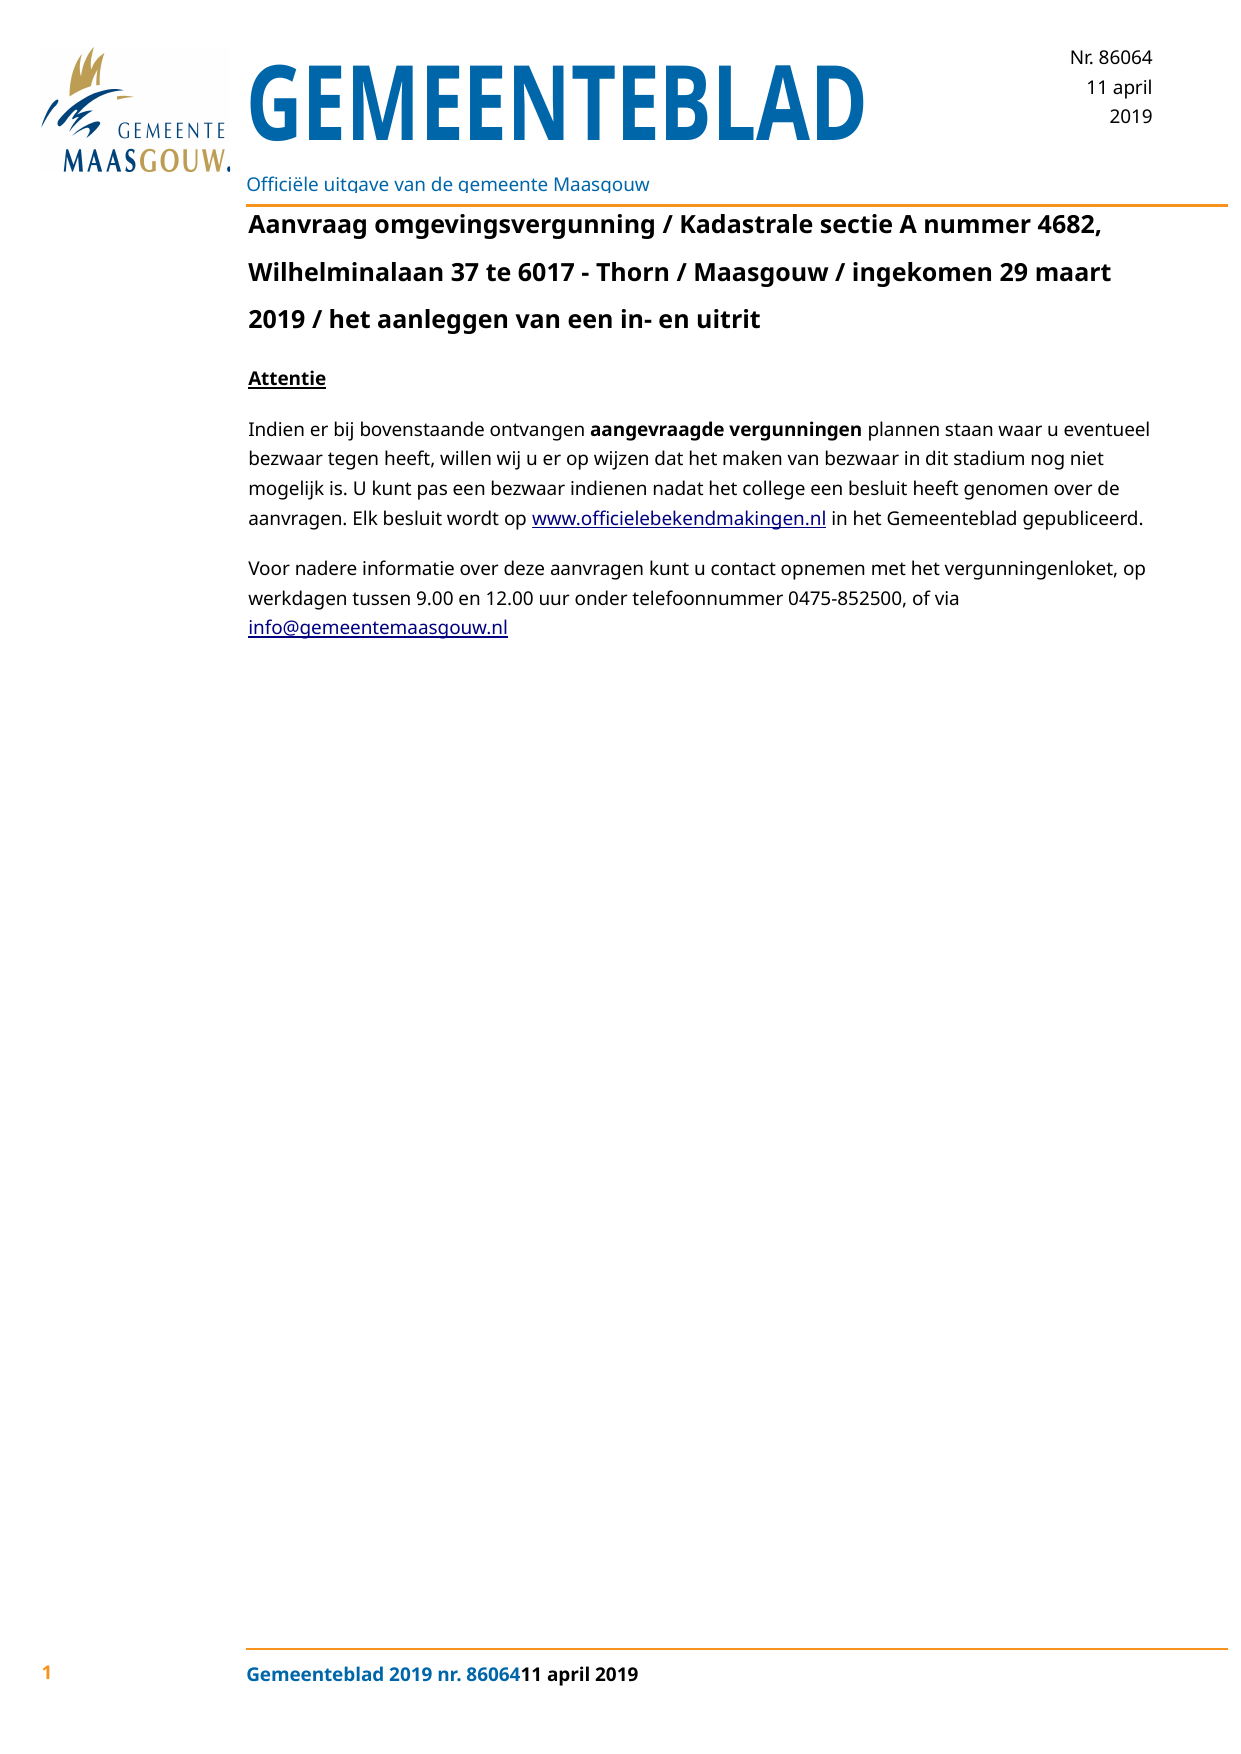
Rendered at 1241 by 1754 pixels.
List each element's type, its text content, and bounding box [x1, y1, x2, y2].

text Voor nadere informatie over deze aanvragen kunt u contact opnemen met het vergunningenloket, op werkdagen tussen 9.00 en 12.00 uur onder telefoonnummer 0475-852500, of via info@gemeentemaasgouw.nl [248, 555, 1152, 640]
picture [41, 47, 231, 172]
text Attentie [248, 366, 1152, 391]
text Indien er bij bovenstaande ontvangen aangevraagde vergunningen plannen staan waar u eventueel bezwaar tegen heeft, willen wij u er op wijzen dat het maken van bezwaar in dit stadium nog niet mogelijk is. U kunt pas een bezwaar indienen nadat het college een besluit heeft genomen over de aanvragen. Elk besluit wordt op www.officielebekendmakingen.nl in het Gemeenteblad gepubliceerd. [248, 416, 1152, 530]
text Aanvraag omgevingsvergunning / Kadastrale sectie A nummer 4682, Wilhelminalaan 37 te 6017 - Thorn / Maasgouw / ingekomen 29 maart 2019 / het aanleggen van een in- en uitrit [248, 207, 1152, 336]
